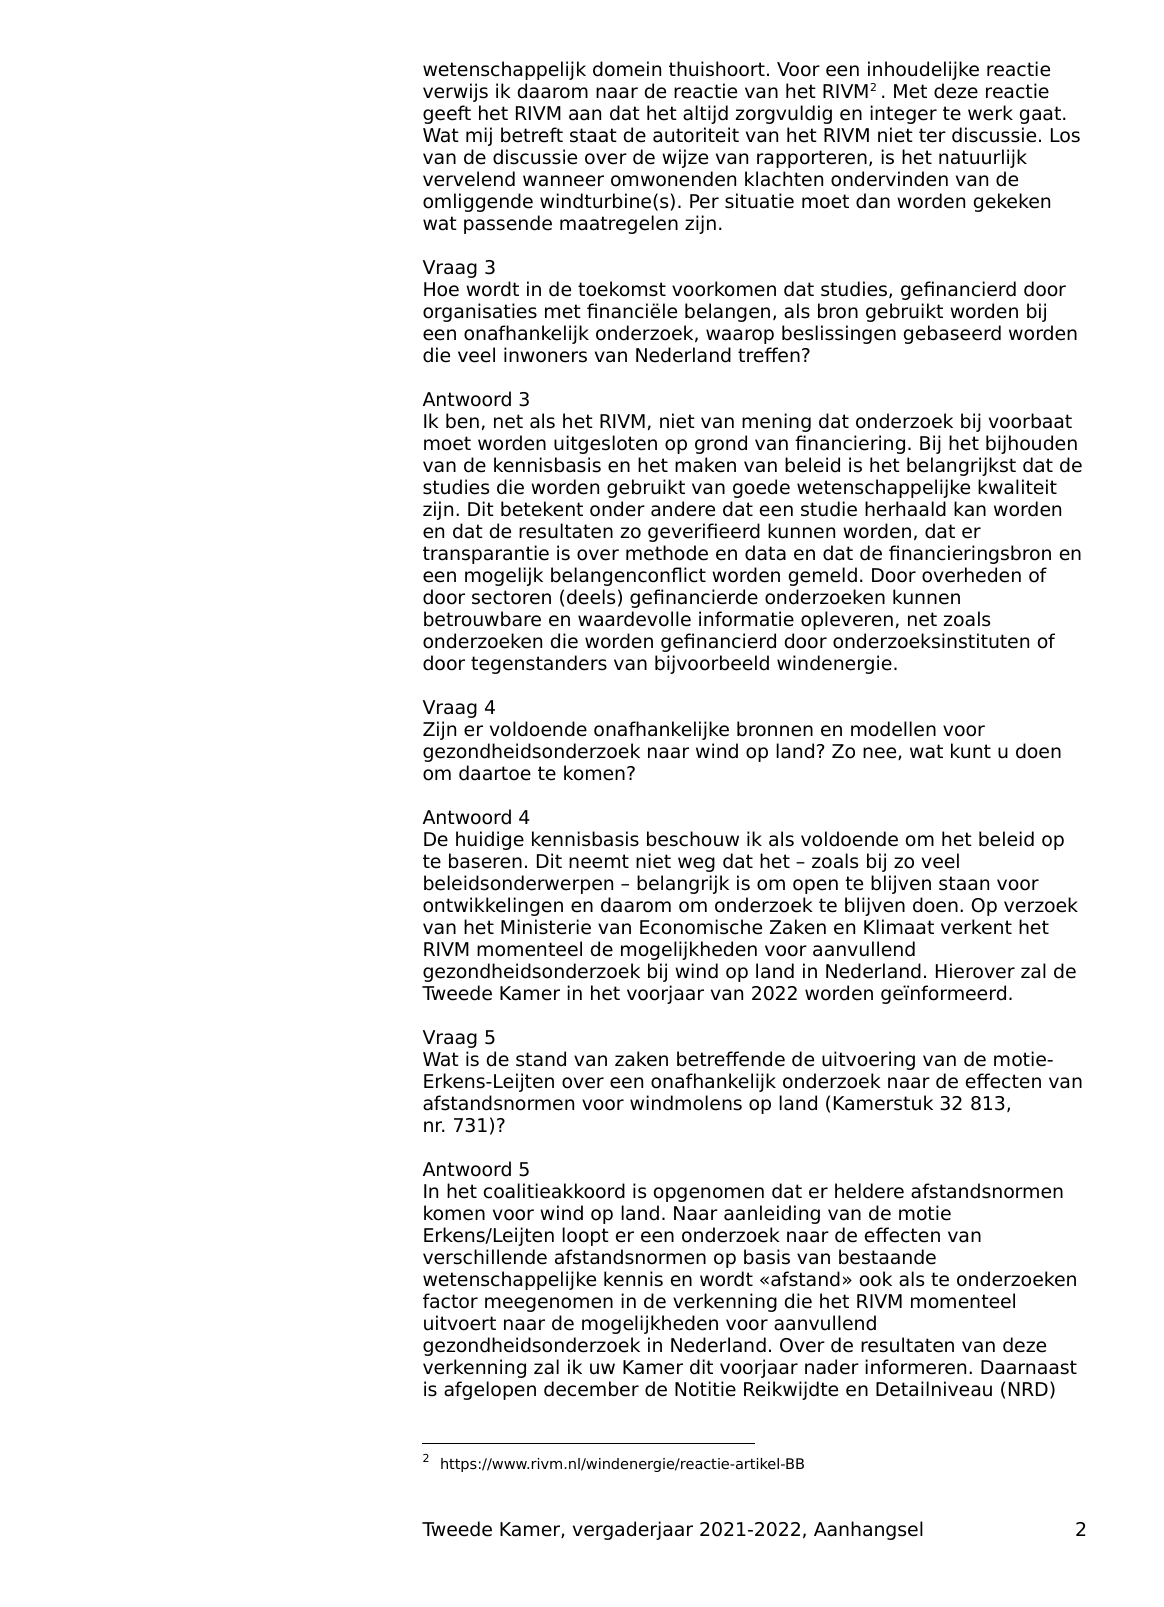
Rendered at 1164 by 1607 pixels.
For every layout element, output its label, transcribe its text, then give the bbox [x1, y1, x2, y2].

text Antwoord 4 [422, 807, 1087, 829]
text Zijn er voldoende onafhankelijke bronnen en modellen voor gezondheidsonderzoek naar wind op land? Zo nee, wat kunt u doen om daartoe te komen? [422, 719, 1087, 785]
text https://www.rivm.nl/windenergie/reactie-artikel-BB [422, 1452, 1087, 1474]
text Wat is de stand van zaken betreffende de uitvoering van de motie-Erkens-Leijten over een onafhankelijk onderzoek naar de effecten van afstandsnormen voor windmolens op land (Kamerstuk 32 813, nr. 731)? [422, 1049, 1087, 1137]
text Hoe wordt in de toekomst voorkomen dat studies, gefinancierd door organisaties met financiële belangen, als bron gebruikt worden bij een onafhankelijk onderzoek, waarop beslissingen gebaseerd worden die veel inwoners van Nederland treffen? [422, 279, 1087, 367]
text Vraag 3 [422, 257, 1087, 279]
text Vraag 5 [422, 1027, 1087, 1049]
text wetenschappelijk domein thuishoort. Voor een inhoudelijke reactie verwijs ik daarom naar de reactie van het RIVM. Met deze reactie geeft het RIVM aan dat het altijd zorgvuldig en integer te werk gaat. Wat mij betreft staat de autoriteit van het RIVM niet ter discussie. Los van de discussie over de wijze van rapporteren, is het natuurlijk vervelend wanneer omwonenden klachten ondervinden van de omliggende windturbine(s). Per situatie moet dan worden gekeken wat passende maatregelen zijn. [422, 59, 1087, 235]
text De huidige kennisbasis beschouw ik als voldoende om het beleid op te baseren. Dit neemt niet weg dat het – zoals bij zo veel beleidsonderwerpen – belangrijk is om open te blijven staan voor ontwikkelingen en daarom om onderzoek te blijven doen. Op verzoek van het Ministerie van Economische Zaken en Klimaat verkent het RIVM momenteel de mogelijkheden voor aanvullend gezondheidsonderzoek bij wind op land in Nederland. Hierover zal de Tweede Kamer in het voorjaar van 2022 worden geïnformeerd. [422, 829, 1087, 1005]
text Vraag 4 [422, 697, 1087, 719]
text In het coalitieakkoord is opgenomen dat er heldere afstandsnormen komen voor wind op land. Naar aanleiding van de motie Erkens/Leijten loopt er een onderzoek naar de effecten van verschillende afstandsnormen op basis van bestaande wetenschappelijke kennis en wordt «afstand» ook als te onderzoeken factor meegenomen in de verkenning die het RIVM momenteel uitvoert naar de mogelijkheden voor aanvullend gezondheidsonderzoek in Nederland. Over de resultaten van deze verkenning zal ik uw Kamer dit voorjaar nader informeren. Daarnaast is afgelopen december de Notitie Reikwijdte en Detailniveau (NRD) [422, 1181, 1087, 1401]
text Antwoord 5 [422, 1159, 1087, 1181]
text Antwoord 3 [422, 389, 1087, 411]
text Ik ben, net als het RIVM, niet van mening dat onderzoek bij voorbaat moet worden uitgesloten op grond van financiering. Bij het bijhouden van de kennisbasis en het maken van beleid is het belangrijkst dat de studies die worden gebruikt van goede wetenschappelijke kwaliteit zijn. Dit betekent onder andere dat een studie herhaald kan worden en dat de resultaten zo geverifieerd kunnen worden, dat er transparantie is over methode en data en dat de financieringsbron en een mogelijk belangenconflict worden gemeld. Door overheden of door sectoren (deels) gefinancierde onderzoeken kunnen betrouwbare en waardevolle informatie opleveren, net zoals onderzoeken die worden gefinancierd door onderzoeksinstituten of door tegenstanders van bijvoorbeeld windenergie. [422, 411, 1087, 675]
